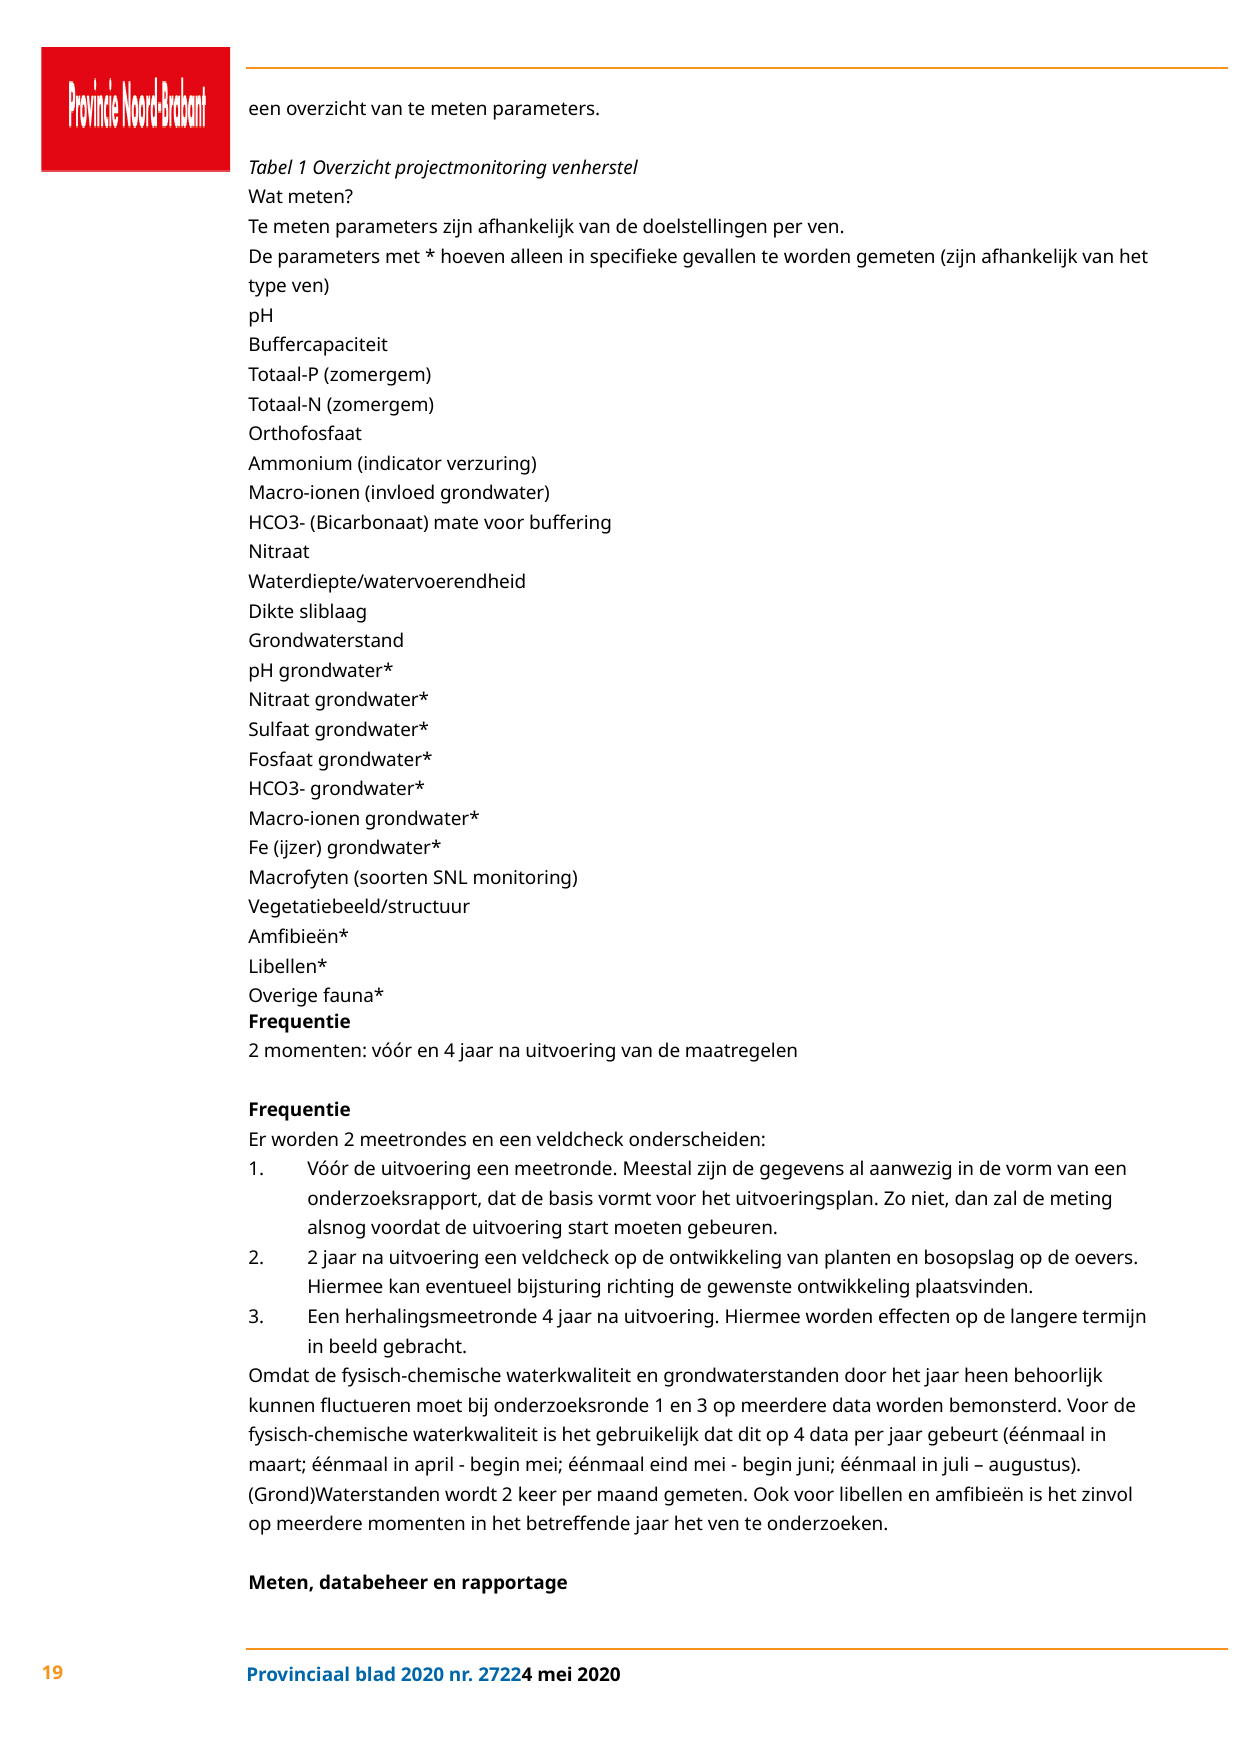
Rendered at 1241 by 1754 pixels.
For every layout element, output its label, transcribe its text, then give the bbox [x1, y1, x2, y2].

text Tabel 1 Overzicht projectmonitoring venherstel [248, 154, 1152, 180]
list Een herhalingsmeetronde 4 jaar na uitvoering. Hiermee worden effecten op de langere termijn in beeld gebracht. [248, 1303, 1152, 1359]
table_header Wat meten? Te meten parameters zijn afhankelijk van de doelstellingen per ven. De parameters met * hoeven alleen in specifieke gevallen te worden gemeten (zijn afhankelijk van het type ven) pH Buffercapaciteit Totaal-P (zomergem) Totaal-N (zomergem) Orthofosfaat Ammonium (indicator verzuring) Macro-ionen (invloed grondwater) HCO3- (Bicarbonaat) mate voor buffering Nitraat Waterdiepte/watervoerendheid Dikte sliblaag Grondwaterstand pH grondwater* Nitraat grondwater* Sulfaat grondwater* Fosfaat grondwater* HCO3- grondwater* Macro-ionen grondwater* Fe (ijzer) grondwater* Macrofyten (soorten SNL monitoring) Vegetatiebeeld/structuur Amfibieën* Libellen* Overige fauna* [248, 184, 1152, 1008]
list 2 jaar na uitvoering een veldcheck op de ontwikkeling van planten en bosopslag op de oevers. Hiermee kan eventueel bijsturing richting de gewenste ontwikkeling plaatsvinden. [248, 1244, 1152, 1299]
table_cell Frequentie 2 momenten: vóór en 4 jaar na uitvoering van de maatregelen [248, 1008, 1152, 1063]
text een overzicht van te meten parameters. [248, 95, 1152, 121]
text Omdat de fysisch-chemische waterkwaliteit en grondwaterstanden door het jaar heen behoorlijk kunnen fluctueren moet bij onderzoeksronde 1 en 3 op meerdere data worden bemonsterd. Voor de fysisch-chemische waterkwaliteit is het gebruikelijk dat dit op 4 data per jaar gebeurt (éénmaal in maart; éénmaal in april - begin mei; éénmaal eind mei - begin juni; éénmaal in juli – augustus). (Grond)Waterstanden wordt 2 keer per maand gemeten. Ook voor libellen en amfibieën is het zinvol op meerdere momenten in het betreffende jaar het ven te onderzoeken. [248, 1362, 1152, 1536]
text Meten, databeheer en rapportage [248, 1569, 1152, 1595]
text Er worden 2 meetrondes en een veldcheck onderscheiden: [248, 1126, 1152, 1152]
text Frequentie [248, 1096, 1152, 1122]
picture [41, 47, 231, 172]
list Vóór de uitvoering een meetronde. Meestal zijn de gegevens al aanwezig in de vorm van een onderzoeksrapport, dat de basis vormt voor het uitvoeringsplan. Zo niet, dan zal de meting alsnog voordat de uitvoering start moeten gebeuren. [248, 1155, 1152, 1240]
